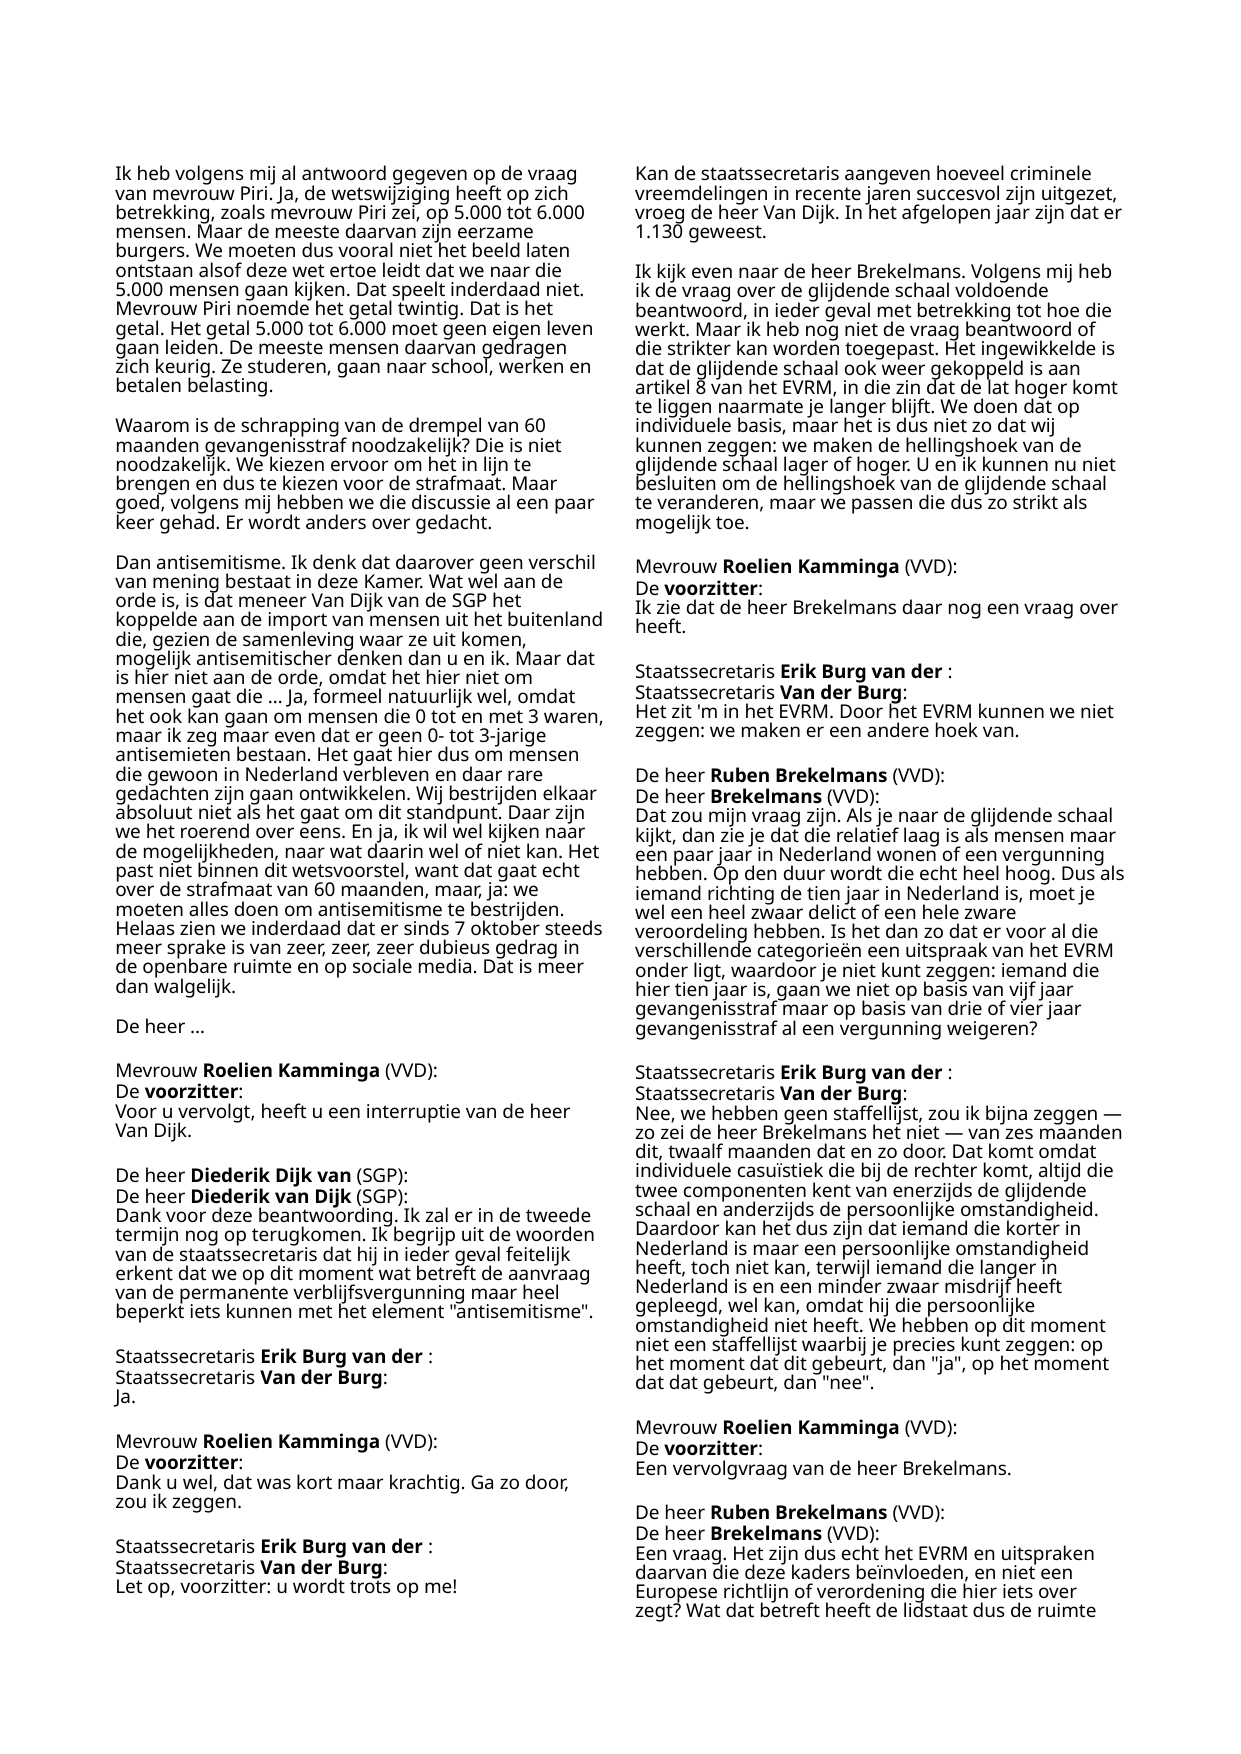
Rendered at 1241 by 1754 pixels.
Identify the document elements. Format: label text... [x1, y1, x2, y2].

text De heer … [115, 1018, 605, 1037]
text Staatssecretaris Erik Burg van der : [635, 658, 1125, 684]
text Nee, we hebben geen staffellijst, zou ik bijna zeggen — zo zei de heer Brekelmans het niet — van zes maanden dit, twaalf maanden dat en zo door. Dat komt omdat individuele casuïstiek die bij de rechter komt, altijd die twee componenten kent van enerzijds de glijdende schaal en anderzijds de persoonlijke omstandigheid. Daardoor kan het dus zijn dat iemand die korter in Nederland is maar een persoonlijke omstandigheid heeft, toch niet kan, terwijl iemand die langer in Nederland is en een minder zwaar misdrijf heeft gepleegd, wel kan, omdat hij die persoonlijke omstandigheid niet heeft. We hebben op dit moment niet een staffellijst waarbij je precies kunt zeggen: op het moment dat dit gebeurt, dan "ja", op het moment dat dat gebeurt, dan "nee". [635, 1104, 1125, 1394]
text Staatssecretaris Erik Burg van der : [115, 1533, 605, 1559]
text Mevrouw Roelien Kamminga (VVD): [115, 1429, 605, 1454]
text Mevrouw Roelien Kamminga (VVD): [635, 554, 1125, 579]
text De heer Brekelmans (VVD): [635, 788, 1125, 807]
text Het zit 'm in het EVRM. Door het EVRM kunnen we niet zeggen: we maken er een andere hoek van. [635, 703, 1125, 742]
text Voor u vervolgt, heeft u een interruptie van de heer Van Dijk. [115, 1103, 605, 1141]
text De heer Diederik van Dijk (SGP): [115, 1188, 605, 1207]
text Een vraag. Het zijn dus echt het EVRM en uitspraken daarvan die deze kaders beïnvloeden, en niet een Europese richtlijn of verordening die hier iets over zegt? Wat dat betreft heeft de lidstaat dus de ruimte [635, 1544, 1125, 1622]
text De heer Diederik Dijk van (SGP): [115, 1162, 605, 1188]
text Mevrouw Roelien Kamminga (VVD): [115, 1058, 605, 1083]
text Ja. [115, 1388, 605, 1408]
text Een vervolgvraag van de heer Brekelmans. [635, 1459, 1125, 1479]
text Ik kijk even naar de heer Brekelmans. Volgens mij heb ik de vraag over de glijdende schaal voldoende beantwoord, in ieder geval met betrekking tot hoe die werkt. Maar ik heb nog niet de vraag beantwoord of die strikter kan worden toegepast. Het ingewikkelde is dat de glijdende schaal ook weer gekoppeld is aan artikel 8 van het EVRM, in die zin dat de lat hoger komt te liggen naarmate je langer blijft. We doen dat op individuele basis, maar het is dus niet zo dat wij kunnen zeggen: we maken de hellingshoek van de glijdende schaal lager of hoger. U en ik kunnen nu niet besluiten om de hellingshoek van de glijdende schaal te veranderen, maar we passen die dus zo strikt als mogelijk toe. [635, 263, 1125, 533]
text Staatssecretaris Erik Burg van der : [635, 1059, 1125, 1085]
text Staatssecretaris Erik Burg van der : [115, 1343, 605, 1369]
text De voorzitter: [635, 579, 1125, 599]
text Dank u wel, dat was kort maar krachtig. Ga zo door, zou ik zeggen. [115, 1474, 605, 1512]
text Waarom is de schrapping van de drempel van 60 maanden gevangenisstraf noodzakelijk? Die is niet noodzakelijk. We kiezen ervoor om het in lijn te brengen en dus te kiezen voor de strafmaat. Maar goed, volgens mij hebben we die discussie al een paar keer gehad. Er wordt anders over gedacht. [115, 417, 605, 533]
text Staatssecretaris Van der Burg: [115, 1369, 605, 1388]
text De heer Brekelmans (VVD): [635, 1525, 1125, 1544]
text Ik zie dat de heer Brekelmans daar nog een vraag over heeft. [635, 599, 1125, 637]
text Staatssecretaris Van der Burg: [115, 1559, 605, 1578]
text Staatssecretaris Van der Burg: [635, 1085, 1125, 1104]
text Ik heb volgens mij al antwoord gegeven op de vraag van mevrouw Piri. Ja, de wetswijziging heeft op zich betrekking, zoals mevrouw Piri zei, op 5.000 tot 6.000 mensen. Maar de meeste daarvan zijn eerzame burgers. We moeten dus vooral niet het beeld laten ontstaan alsof deze wet ertoe leidt dat we naar die 5.000 mensen gaan kijken. Dat speelt inderdaad niet. Mevrouw Piri noemde het getal twintig. Dat is het getal. Het getal 5.000 tot 6.000 moet geen eigen leven gaan leiden. De meeste mensen daarvan gedragen zich keurig. Ze studeren, gaan naar school, werken en betalen belasting. [115, 165, 605, 397]
text De voorzitter: [115, 1454, 605, 1474]
text Mevrouw Roelien Kamminga (VVD): [635, 1414, 1125, 1440]
text Dank voor deze beantwoording. Ik zal er in de tweede termijn nog op terugkomen. Ik begrijp uit de woorden van de staatssecretaris dat hij in ieder geval feitelijk erkent dat we op dit moment wat betreft de aanvraag van de permanente verblijfsvergunning maar heel beperkt iets kunnen met het element "antisemitisme". [115, 1207, 605, 1323]
text Dan antisemitisme. Ik denk dat daarover geen verschil van mening bestaat in deze Kamer. Wat wel aan de orde is, is dat meneer Van Dijk van de SGP het koppelde aan de import van mensen uit het buitenland die, gezien de samenleving waar ze uit komen, mogelijk antisemitischer denken dan u en ik. Maar dat is hier niet aan de orde, omdat het hier niet om mensen gaat die … Ja, formeel natuurlijk wel, omdat het ook kan gaan om mensen die 0 tot en met 3 waren, maar ik zeg maar even dat er geen 0- tot 3-jarige antisemieten bestaan. Het gaat hier dus om mensen die gewoon in Nederland verbleven en daar rare gedachten zijn gaan ontwikkelen. Wij bestrijden elkaar absoluut niet als het gaat om dit standpunt. Daar zijn we het roerend over eens. En ja, ik wil wel kijken naar de mogelijkheden, naar wat daarin wel of niet kan. Het past niet binnen dit wetsvoorstel, want dat gaat echt over de strafmaat van 60 maanden, maar, ja: we moeten alles doen om antisemitisme te bestrijden. Helaas zien we inderdaad dat er sinds 7 oktober steeds meer sprake is van zeer, zeer, zeer dubieus gedrag in de openbare ruimte en op sociale media. Dat is meer dan walgelijk. [115, 554, 605, 997]
text De heer Ruben Brekelmans (VVD): [635, 762, 1125, 788]
text Let op, voorzitter: u wordt trots op me! [115, 1578, 605, 1597]
text De heer Ruben Brekelmans (VVD): [635, 1499, 1125, 1525]
text Staatssecretaris Van der Burg: [635, 684, 1125, 703]
text Dat zou mijn vraag zijn. Als je naar de glijdende schaal kijkt, dan zie je dat die relatief laag is als mensen maar een paar jaar in Nederland wonen of een vergunning hebben. Op den duur wordt die echt heel hoog. Dus als iemand richting de tien jaar in Nederland is, moet je wel een heel zwaar delict of een hele zware veroordeling hebben. Is het dan zo dat er voor al die verschillende categorieën een uitspraak van het EVRM onder ligt, waardoor je niet kunt zeggen: iemand die hier tien jaar is, gaan we niet op basis van vijf jaar gevangenisstraf maar op basis van drie of vier jaar gevangenisstraf al een vergunning weigeren? [635, 807, 1125, 1039]
text De voorzitter: [115, 1083, 605, 1103]
text De voorzitter: [635, 1440, 1125, 1459]
text Kan de staatssecretaris aangeven hoeveel criminele vreemdelingen in recente jaren succesvol zijn uitgezet, vroeg de heer Van Dijk. In het afgelopen jaar zijn dat er 1.130 geweest. [635, 165, 1125, 242]
